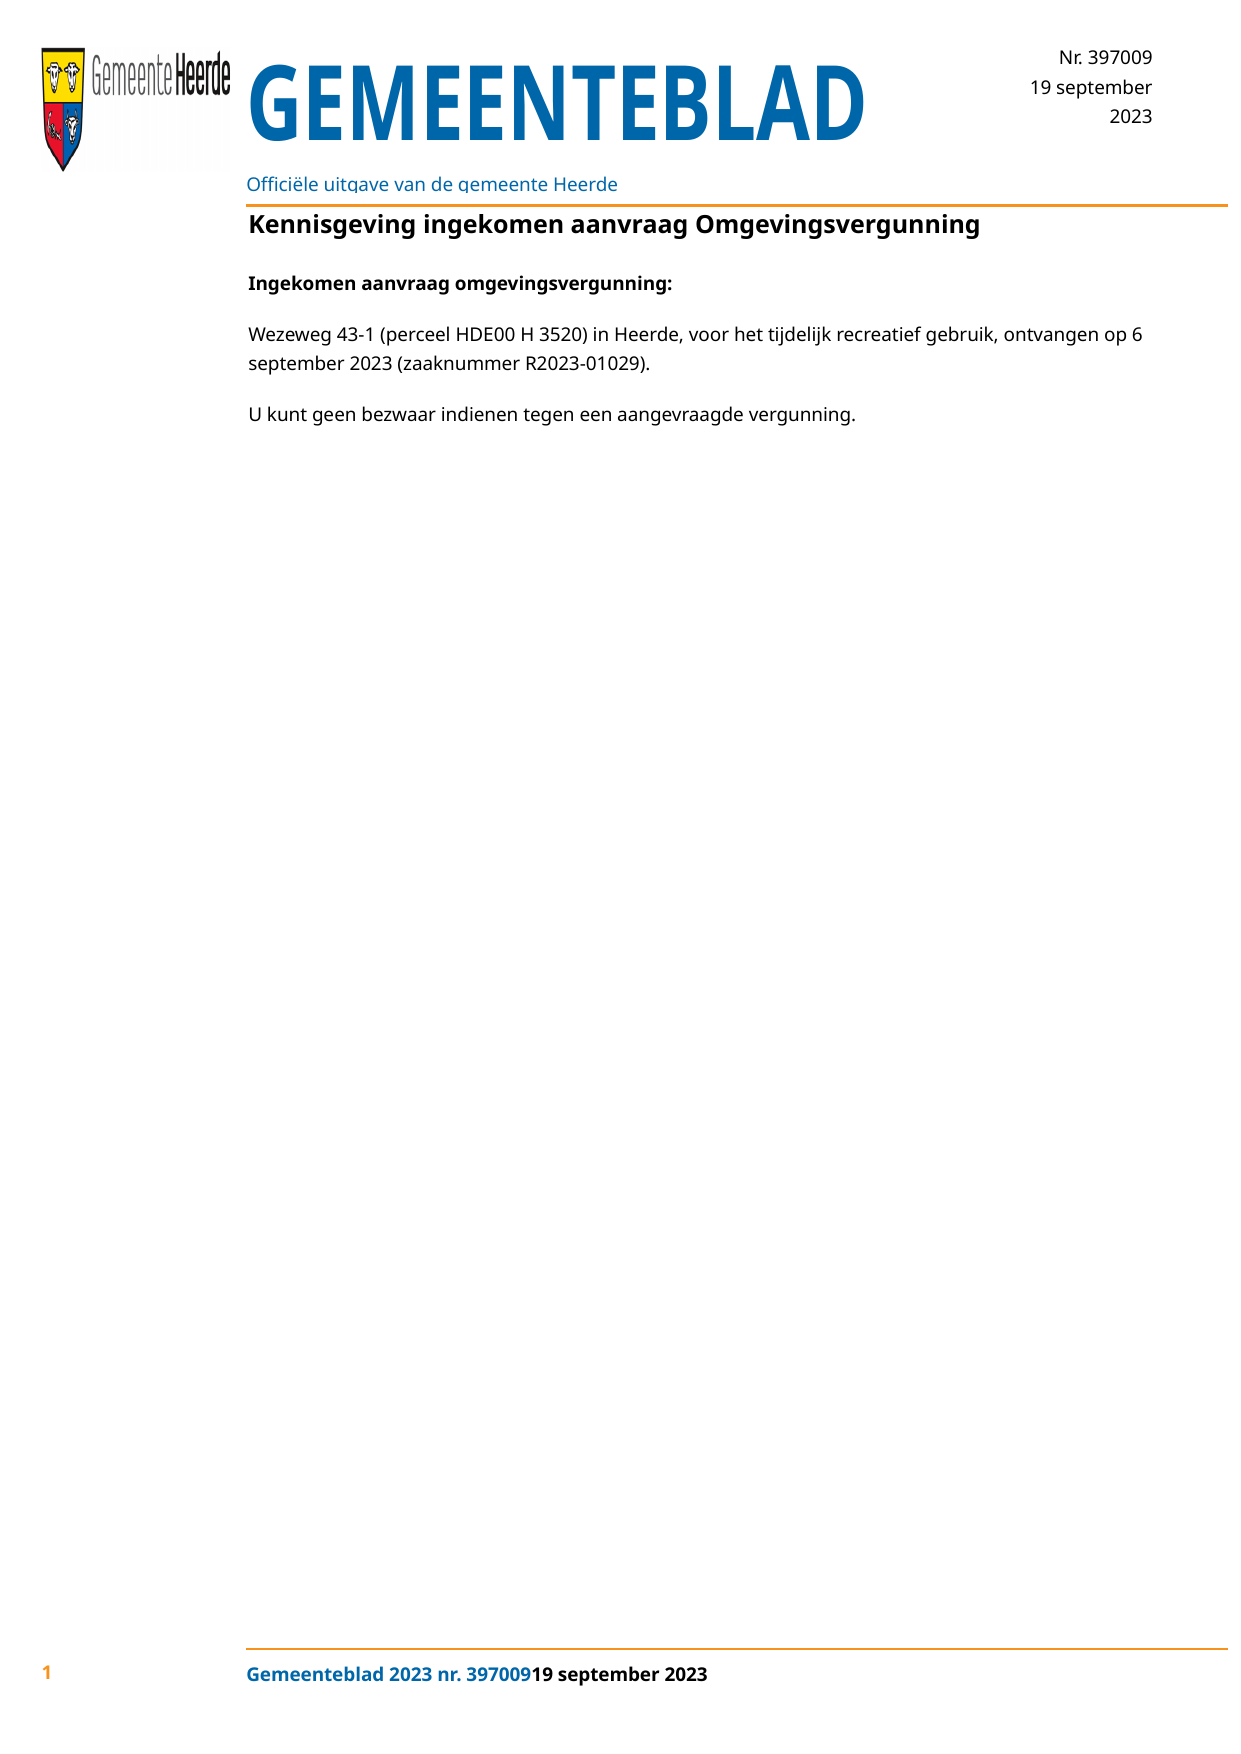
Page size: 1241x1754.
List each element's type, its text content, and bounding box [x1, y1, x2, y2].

text Ingekomen aanvraag omgevingsvergunning: [248, 270, 1152, 296]
text Wezeweg 43-1 (perceel HDE00 H 3520) in Heerde, voor het tijdelijk recreatief gebruik, ontvangen op 6 september 2023 (zaaknummer R2023-01029). [248, 321, 1152, 376]
text Kennisgeving ingekomen aanvraag Omgevingsvergunning [248, 207, 1152, 241]
text U kunt geen bezwaar indienen tegen een aangevraagde vergunning. [248, 401, 1152, 426]
picture [41, 47, 231, 172]
